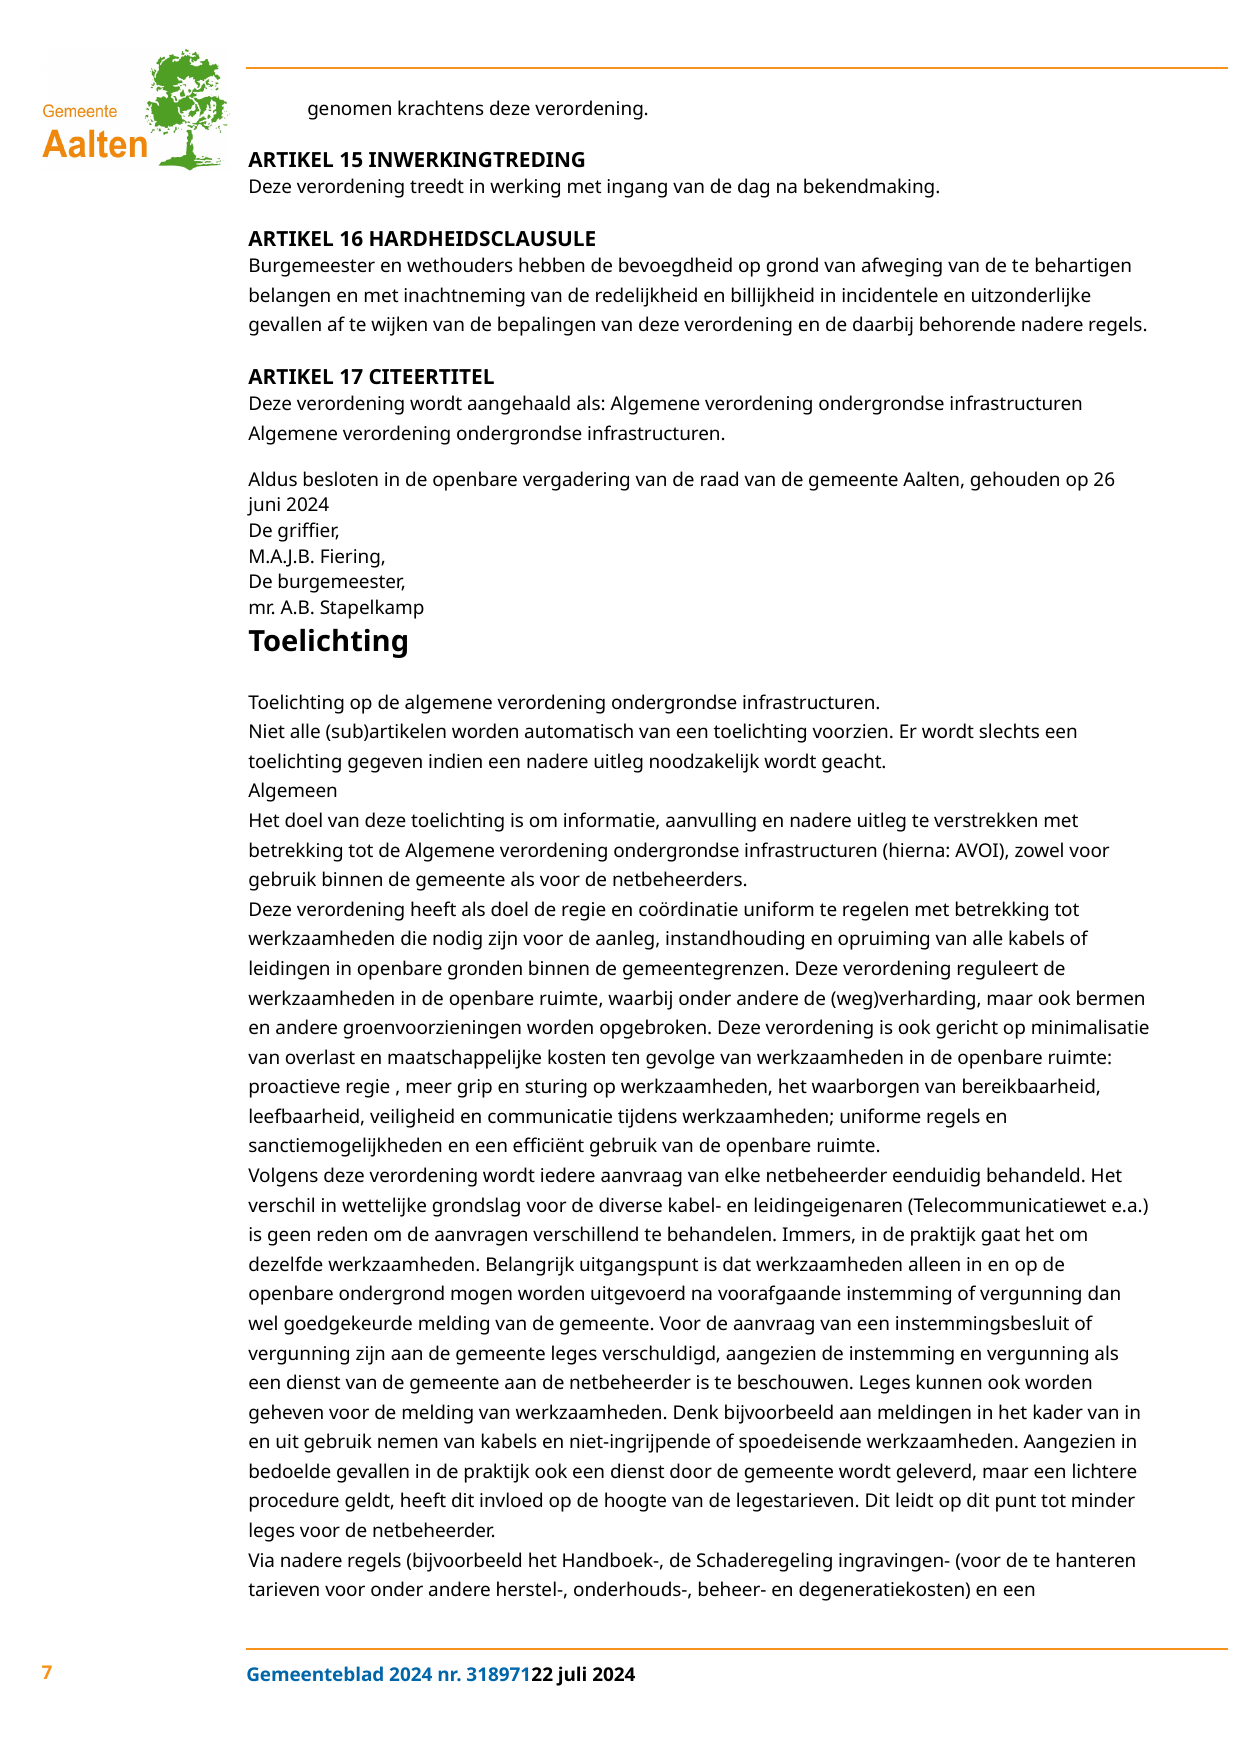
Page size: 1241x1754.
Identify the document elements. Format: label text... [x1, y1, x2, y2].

text Volgens deze verordening wordt iedere aanvraag van elke netbeheerder eenduidig behandeld. Het verschil in wettelijke grondslag voor de diverse kabel- en leidingeigenaren (Telecommunicatiewet e.a.) is geen reden om de aanvragen verschillend te behandelen. Immers, in de praktijk gaat het om dezelfde werkzaamheden. Belangrijk uitgangspunt is dat werkzaamheden alleen in en op de openbare ondergrond mogen worden uitgevoerd na voorafgaande instemming of vergunning dan wel goedgekeurde melding van de gemeente. Voor de aanvraag van een instemmingsbesluit of vergunning zijn aan de gemeente leges verschuldigd, aangezien de instemming en vergunning als een dienst van de gemeente aan de netbeheerder is te beschouwen. Leges kunnen ook worden geheven voor de melding van werkzaamheden. Denk bijvoorbeeld aan meldingen in het kader van in en uit gebruik nemen van kabels en niet-ingrijpende of spoedeisende werkzaamheden. Aangezien in bedoelde gevallen in de praktijk ook een dienst door de gemeente wordt geleverd, maar een lichtere procedure geldt, heeft dit invloed op de hoogte van de legestarieven. Dit leidt op dit punt tot minder leges voor de netbeheerder. [248, 1162, 1152, 1543]
text Aldus besloten in de openbare vergadering van de raad van de gemeente Aalten, gehouden op 26 juni 2024 [248, 466, 1152, 517]
text Deze verordening heeft als doel de regie en coördinatie uniform te regelen met betrekking tot werkzaamheden die nodig zijn voor de aanleg, instandhouding en opruiming van alle kabels of leidingen in openbare gronden binnen de gemeentegrenzen. Deze verordening reguleert de werkzaamheden in de openbare ruimte, waarbij onder andere de (weg)verharding, maar ook bermen en andere groenvoorzieningen worden opgebroken. Deze verordening is ook gericht op minimalisatie van overlast en maatschappelijke kosten ten gevolge van werkzaamheden in de openbare ruimte: proactieve regie , meer grip en sturing op werkzaamheden, het waarborgen van bereikbaarheid, leefbaarheid, veiligheid en communicatie tijdens werkzaamheden; uniforme regels en sanctiemogelijkheden en een efficiënt gebruik van de openbare ruimte. [248, 896, 1152, 1158]
text Algemene verordening ondergrondse infrastructuren. [248, 420, 1152, 446]
text Niet alle (sub)artikelen worden automatisch van een toelichting voorzien. Er wordt slechts een toelichting gegeven indien een nadere uitleg noodzakelijk wordt geacht. [248, 718, 1152, 774]
text Toelichting [248, 620, 1152, 660]
text De burgemeester, [248, 569, 1152, 594]
text Toelichting op de algemene verordening ondergrondse infrastructuren. [248, 689, 1152, 715]
text mr. A.B. Stapelkamp [248, 594, 1152, 620]
text ARTIKEL 15 INWERKINGTREDING [248, 145, 1152, 174]
text Deze verordening wordt aangehaald als: Algemene verordening ondergrondse infrastructuren [248, 391, 1152, 416]
text Via nadere regels (bijvoorbeeld het Handboek-, de Schaderegeling ingravingen- (voor de te hanteren tarieven voor onder andere herstel-, onderhouds-, beheer- en degeneratiekosten) en een [248, 1547, 1152, 1602]
text De griffier, [248, 517, 1152, 543]
text Algemeen [248, 778, 1152, 803]
text Het doel van deze toelichting is om informatie, aanvulling en nadere uitleg te verstrekken met betrekking tot de Algemene verordening ondergrondse infrastructuren (hierna: AVOI), zowel voor gebruik binnen de gemeente als voor de netbeheerders. [248, 807, 1152, 892]
text ARTIKEL 17 CITEERTITEL [248, 362, 1152, 391]
picture [41, 47, 231, 172]
text Deze verordening treedt in werking met ingang van de dag na bekendmaking. [248, 174, 1152, 199]
text ARTIKEL 16 HARDHEIDSCLAUSULE [248, 224, 1152, 252]
list genomen krachtens deze verordening. [248, 95, 1152, 121]
text M.A.J.B. Fiering, [248, 543, 1152, 569]
text Burgemeester en wethouders hebben de bevoegdheid op grond van afweging van de te behartigen belangen en met inachtneming van de redelijkheid en billijkheid in incidentele en uitzonderlijke gevallen af te wijken van de bepalingen van deze verordening en de daarbij behorende nadere regels. [248, 252, 1152, 337]
